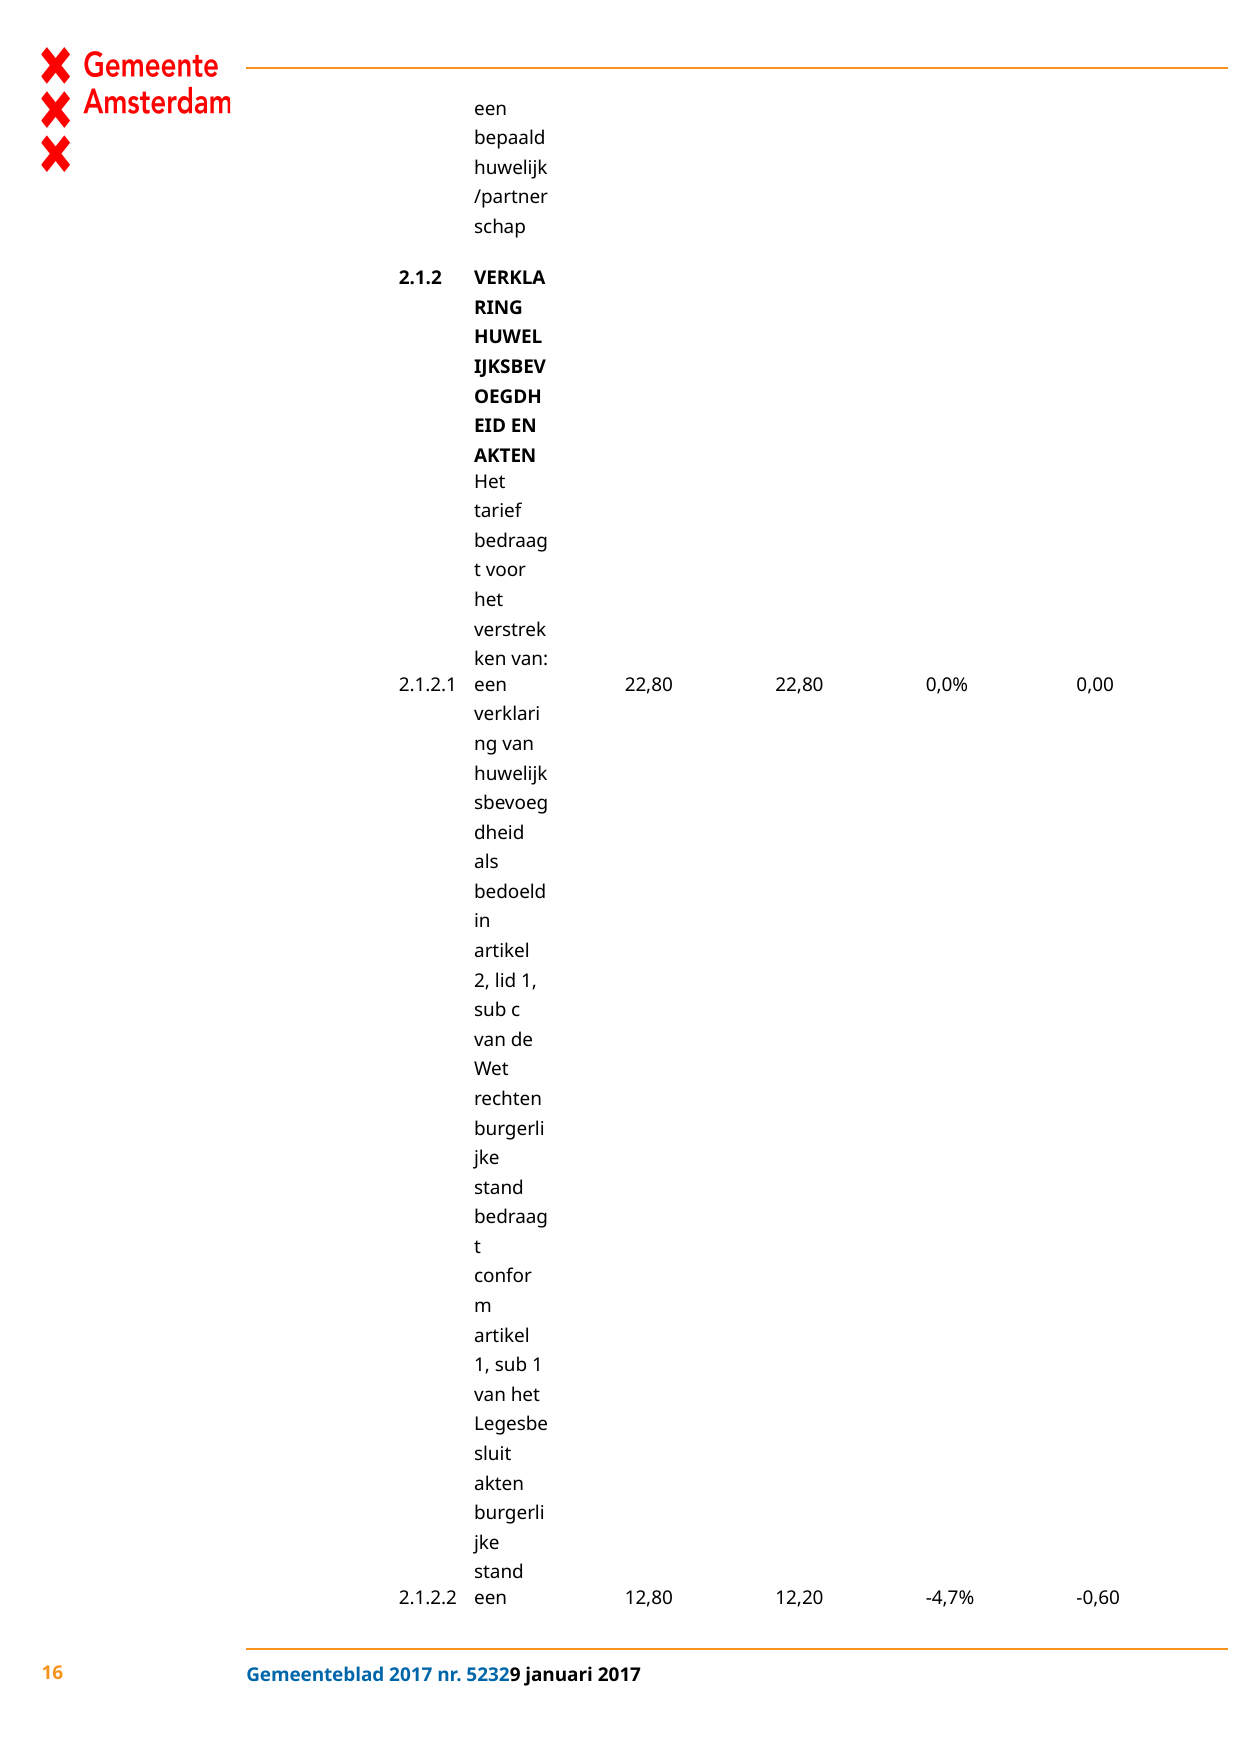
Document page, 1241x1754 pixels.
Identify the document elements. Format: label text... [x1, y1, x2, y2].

table_cell [926, 265, 1001, 468]
table_cell [926, 468, 1001, 671]
table_cell [323, 1584, 398, 1610]
table_cell [248, 95, 323, 239]
table_cell [248, 468, 323, 671]
table_cell [248, 265, 323, 468]
table_cell 2.1.2.1 [399, 671, 474, 1584]
table_cell [625, 265, 700, 468]
table_cell [549, 265, 624, 468]
table_cell 12,20 [775, 1584, 850, 1610]
table_cell [926, 95, 1001, 239]
table_cell VERKLARING HUWELIJKSBEVOEGDHEID EN AKTEN [474, 265, 549, 468]
table_cell [549, 671, 624, 1584]
table_cell [1001, 671, 1076, 1584]
table_cell [549, 1584, 624, 1610]
table_cell [323, 671, 398, 1584]
table_cell [248, 1584, 323, 1610]
table_cell [1076, 95, 1152, 239]
table_cell 2.1.2.2 [399, 1584, 474, 1610]
table_cell een bepaald huwelijk/partnerschap [474, 95, 549, 239]
table_cell [248, 671, 323, 1584]
table_cell [1001, 468, 1076, 671]
table_cell [775, 239, 850, 264]
table_cell [323, 95, 398, 239]
table_cell [850, 95, 926, 239]
table_cell [625, 95, 700, 239]
table_cell 0,0% [926, 671, 1001, 1584]
table_cell [248, 239, 323, 264]
table_cell [850, 671, 926, 1584]
table_cell [775, 265, 850, 468]
table_cell [399, 468, 474, 671]
table_cell [399, 95, 474, 239]
table_cell [700, 95, 775, 239]
table_cell [1076, 239, 1152, 264]
table_cell [850, 265, 926, 468]
table_cell [1076, 265, 1152, 468]
table_cell [1001, 239, 1076, 264]
table_cell [1001, 265, 1076, 468]
table_cell [700, 671, 775, 1584]
table_cell [549, 468, 624, 671]
table_cell [323, 265, 398, 468]
table_cell -0,60 [1076, 1584, 1152, 1610]
table_cell [700, 265, 775, 468]
table_cell [700, 468, 775, 671]
table_cell 22,80 [775, 671, 850, 1584]
picture [41, 47, 231, 172]
table_cell 22,80 [625, 671, 700, 1584]
table_cell [625, 239, 700, 264]
table_cell [1001, 1584, 1076, 1610]
table_cell [549, 95, 624, 239]
table_cell [850, 1584, 926, 1610]
table_cell [775, 468, 850, 671]
table_cell [1001, 95, 1076, 239]
table_cell [1076, 468, 1152, 671]
table_cell [850, 239, 926, 264]
table_cell [700, 239, 775, 264]
table_cell -4,7% [926, 1584, 1001, 1610]
table_cell [549, 239, 624, 264]
table_cell 12,80 [625, 1584, 700, 1610]
table_cell een verklaring van huwelijksbevoegdheid als bedoeld in artikel 2, lid 1, sub c van de Wet rechten burgerlijke stand bedraagt conform artikel 1, sub 1 van het Legesbesluit akten burgerlijke stand [474, 671, 549, 1584]
table_cell Het tarief bedraagt voor het verstrekken van: [474, 468, 549, 671]
table_cell 2.1.2 [399, 265, 474, 468]
table_cell 0,00 [1076, 671, 1152, 1584]
table_cell [474, 239, 549, 264]
table_cell [775, 95, 850, 239]
table_cell [926, 239, 1001, 264]
table_cell [323, 239, 398, 264]
table_cell [399, 239, 474, 264]
table_cell [850, 468, 926, 671]
table_cell [625, 468, 700, 671]
table_cell een [474, 1584, 549, 1610]
table_cell [323, 468, 398, 671]
table_cell [700, 1584, 775, 1610]
